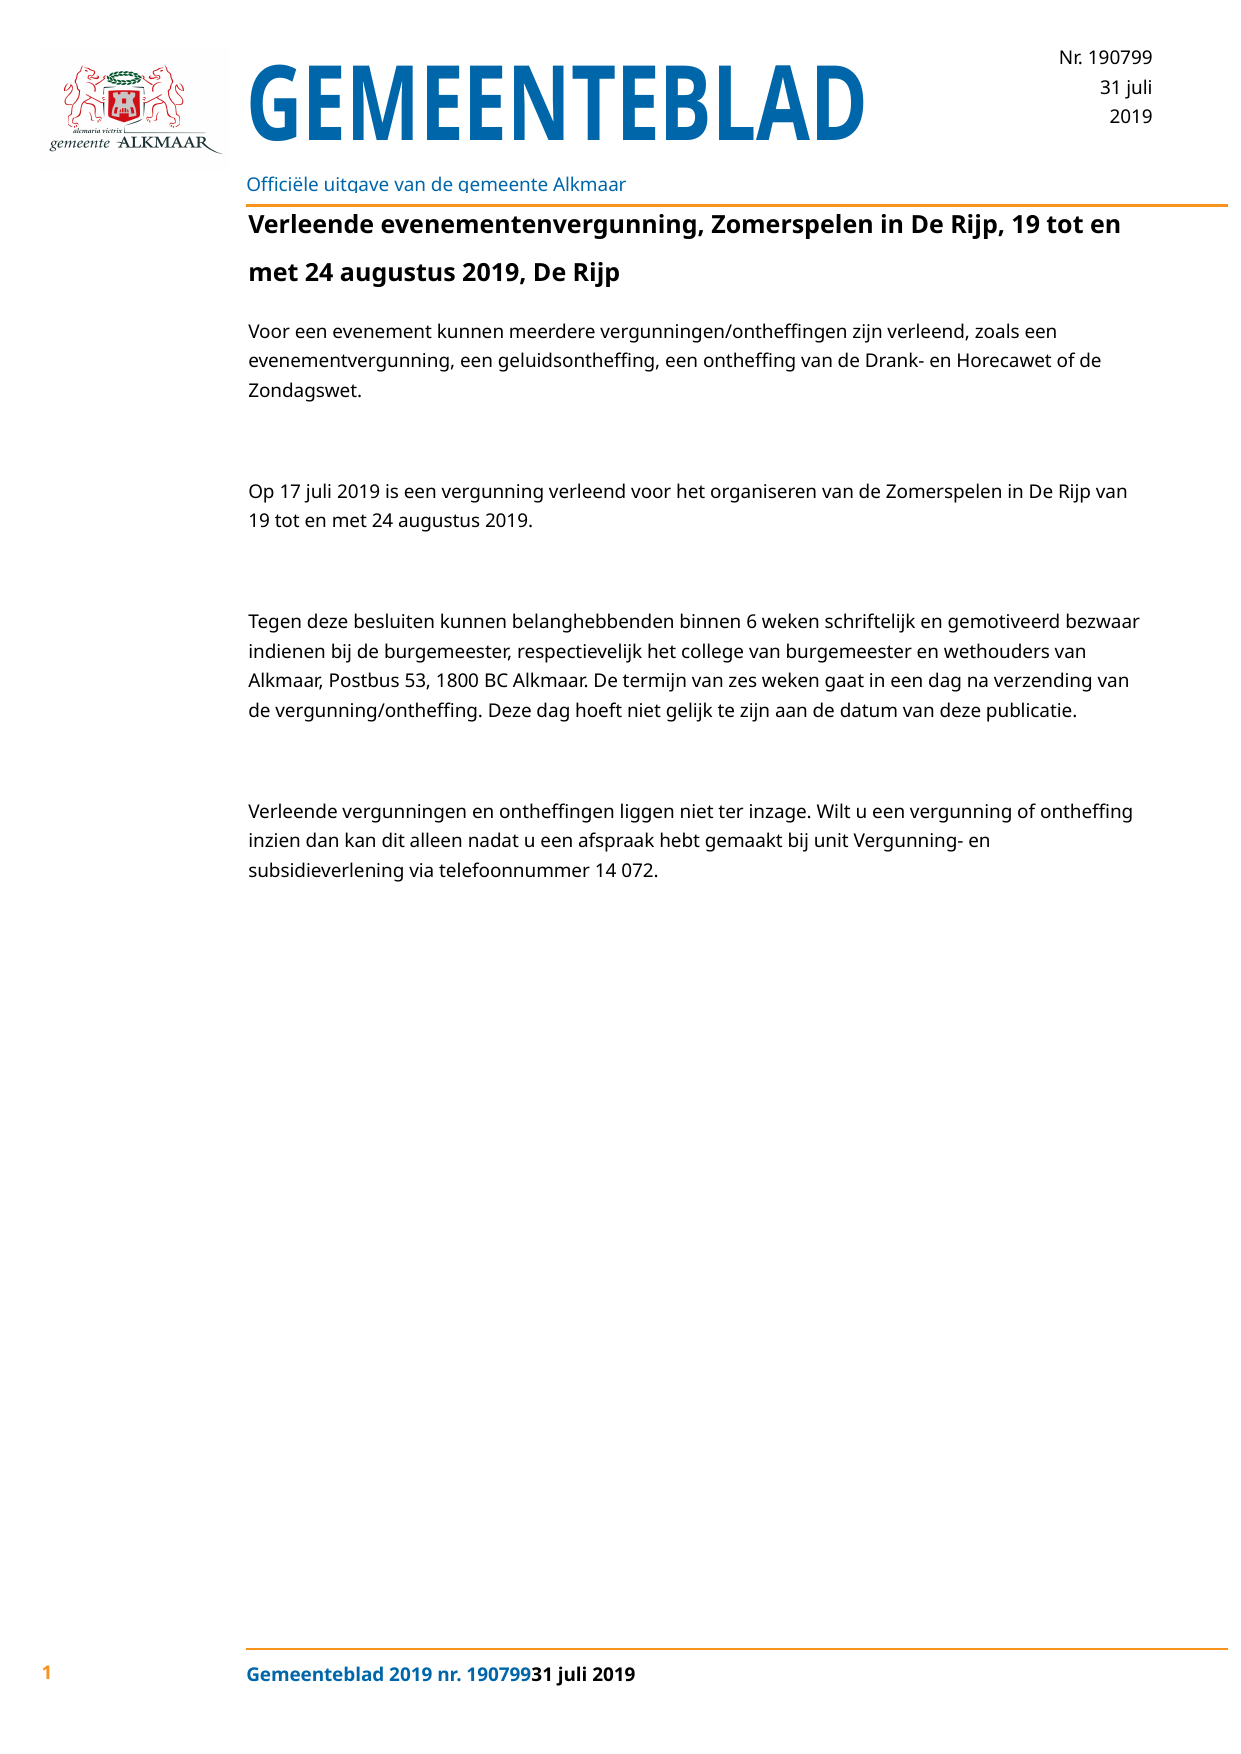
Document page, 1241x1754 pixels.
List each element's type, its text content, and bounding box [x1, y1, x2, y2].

picture [41, 47, 231, 172]
text Tegen deze besluiten kunnen belanghebbenden binnen 6 weken schriftelijk en gemotiveerd bezwaar indienen bij de burgemeester, respectievelijk het college van burgemeester en wethouders van Alkmaar, Postbus 53, 1800 BC Alkmaar. De termijn van zes weken gaat in een dag na verzending van de vergunning/ontheffing. Deze dag hoeft niet gelijk te zijn aan de datum van deze publicatie. [248, 608, 1152, 723]
text Verleende vergunningen en ontheffingen liggen niet ter inzage. Wilt u een vergunning of ontheffing inzien dan kan dit alleen nadat u een afspraak hebt gemaakt bij unit Vergunning- en subsidieverlening via telefoonnummer 14 072. [248, 798, 1152, 883]
text Voor een evenement kunnen meerdere vergunningen/ontheffingen zijn verleend, zoals een evenementvergunning, een geluidsontheffing, een ontheffing van de Drank- en Horecawet of de Zondagswet. [248, 318, 1152, 403]
text Verleende evenementenvergunning, Zomerspelen in De Rijp, 19 tot en met 24 augustus 2019, De Rijp [248, 207, 1152, 288]
text Op 17 juli 2019 is een vergunning verleend voor het organiseren van de Zomerspelen in De Rijp van 19 tot en met 24 augustus 2019. [248, 478, 1152, 533]
